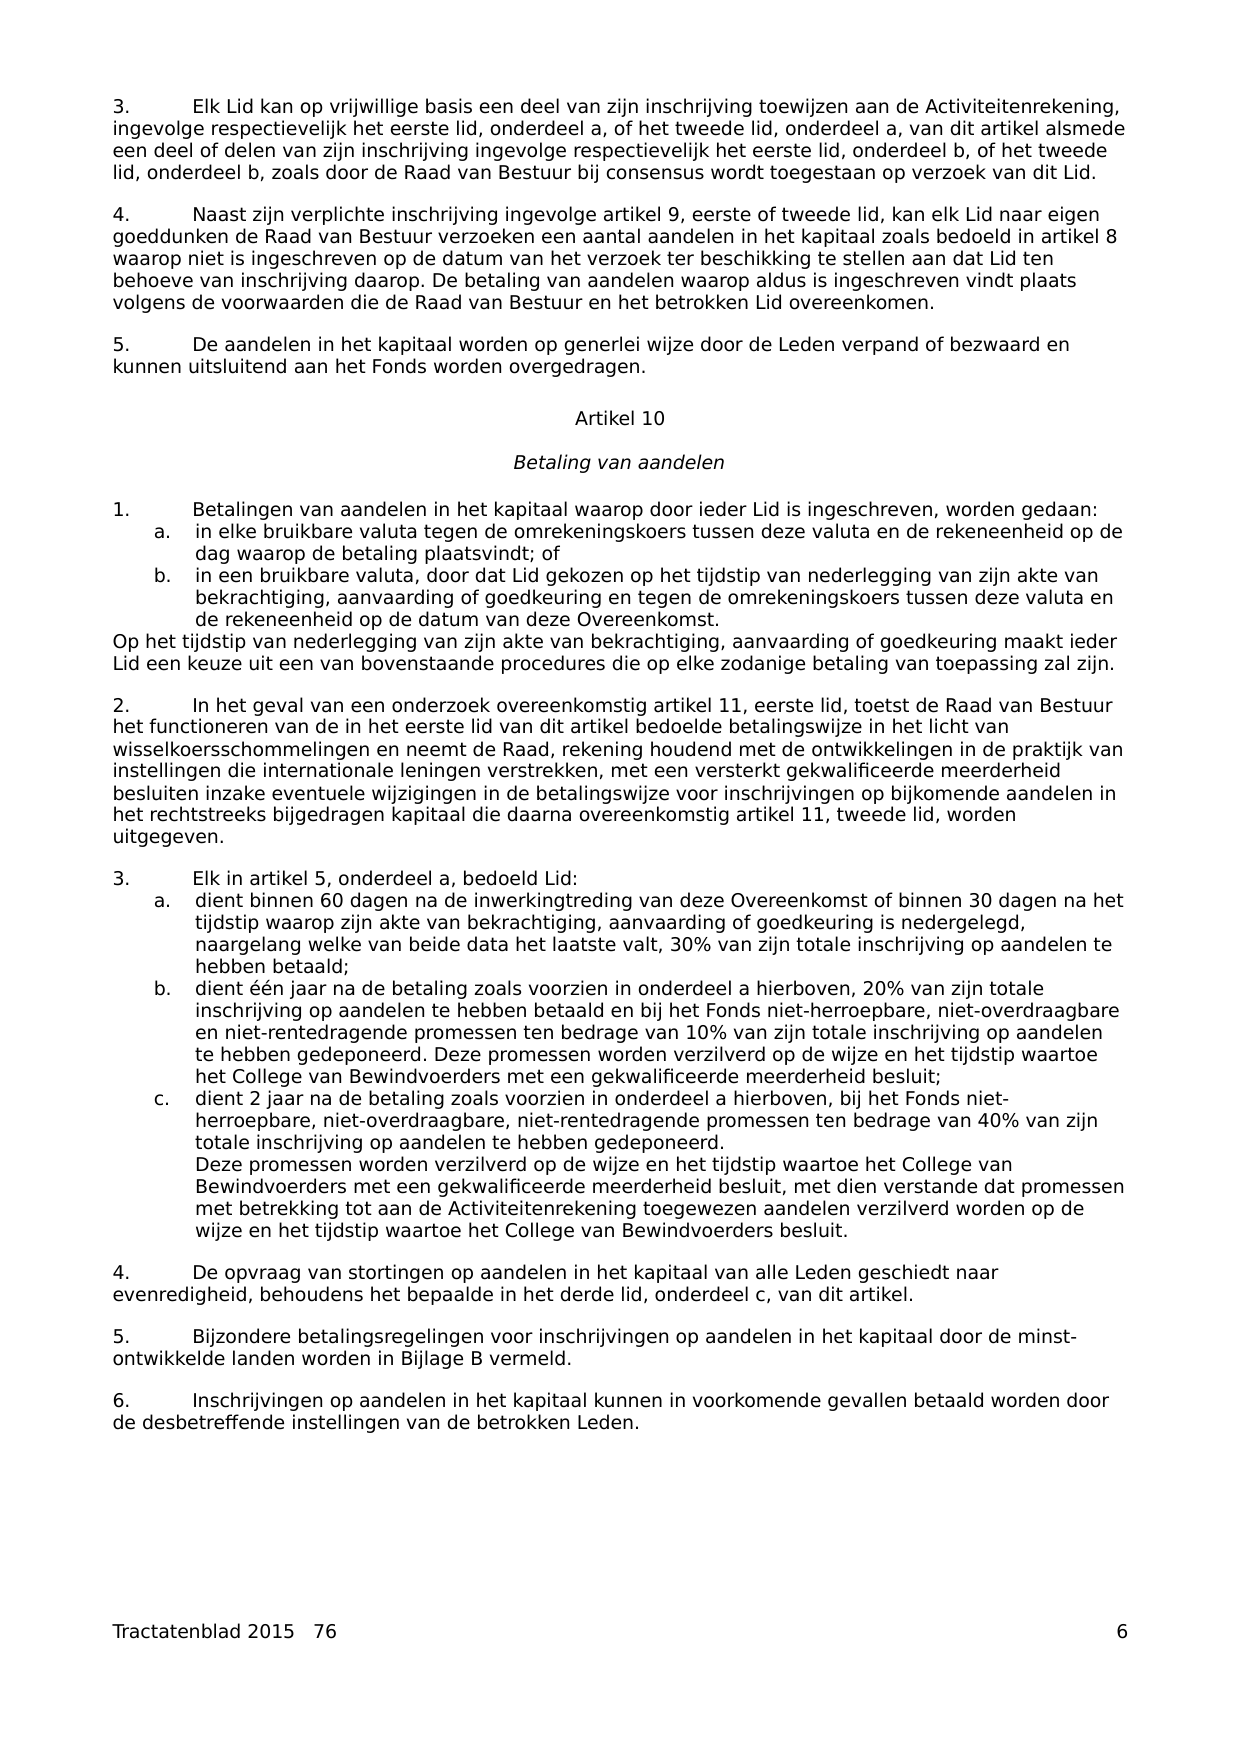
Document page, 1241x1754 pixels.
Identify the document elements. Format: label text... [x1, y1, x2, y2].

text 3. Elk in artikel 5, onderdeel a, bedoeld Lid: [112, 868, 1128, 890]
text a. in elke bruikbare valuta tegen de omrekeningskoers tussen deze valuta en de rekeneenheid op de dag waarop de betaling plaatsvindt; of [153, 521, 1128, 564]
text 4. Naast zijn verplichte inschrijving ingevolge artikel 9, eerste of tweede lid, kan elk Lid naar eigen goeddunken de Raad van Bestuur verzoeken een aantal aandelen in het kapitaal zoals bedoeld in artikel 8 waarop niet is ingeschreven op de datum van het verzoek ter beschikking te stellen aan dat Lid ten behoeve van inschrijving daarop. De betaling van aandelen waarop aldus is ingeschreven vindt plaats volgens de voorwaarden die de Raad van Bestuur en het betrokken Lid overeenkomen. [112, 204, 1128, 314]
text 2. In het geval van een onderzoek overeenkomstig artikel 11, eerste lid, toetst de Raad van Bestuur het functioneren van de in het eerste lid van dit artikel bedoelde betalingswijze in het licht van wisselkoersschommelingen en neemt de Raad, rekening houdend met de ontwikkelingen in de praktijk van instellingen die internationale leningen verstrekken, met een versterkt gekwalificeerde meerderheid besluiten inzake eventuele wijzigingen in de betalingswijze voor inschrijvingen op bijkomende aandelen in het rechtstreeks bijgedragen kapitaal die daarna overeenkomstig artikel 11, tweede lid, worden uitgegeven. [112, 694, 1128, 848]
text b. dient één jaar na de betaling zoals voorzien in onderdeel a hierboven, 20% van zijn totale inschrijving op aandelen te hebben betaald en bij het Fonds niet-herroepbare, niet-overdraagbare en niet-rentedragende promessen ten bedrage van 10% van zijn totale inschrijving op aandelen te hebben gedeponeerd. Deze promessen worden verzilverd op de wijze en het tijdstip waartoe het College van Bewindvoerders met een gekwalificeerde meerderheid besluit; [153, 978, 1128, 1088]
subtitle Artikel 10 Betaling van aandelen [112, 408, 1128, 474]
text 1. Betalingen van aandelen in het kapitaal waarop door ieder Lid is ingeschreven, worden gedaan: [112, 499, 1128, 521]
text 5. De aandelen in het kapitaal worden op generlei wijze door de Leden verpand of bezwaard en kunnen uitsluitend aan het Fonds worden overgedragen. [112, 334, 1128, 378]
text 3. Elk Lid kan op vrijwillige basis een deel van zijn inschrijving toewijzen aan de Activiteitenrekening, ingevolge respectievelijk het eerste lid, onderdeel a, of het tweede lid, onderdeel a, van dit artikel alsmede een deel of delen van zijn inschrijving ingevolge respectievelijk het eerste lid, onderdeel b, of het tweede lid, onderdeel b, zoals door de Raad van Bestuur bij consensus wordt toegestaan op verzoek van dit Lid. [112, 96, 1128, 184]
text c. dient 2 jaar na de betaling zoals voorzien in onderdeel a hierboven, bij het Fonds niet-herroepbare, niet-overdraagbare, niet-rentedragende promessen ten bedrage van 40% van zijn totale inschrijving op aandelen te hebben gedeponeerd. [153, 1088, 1128, 1154]
text 6. Inschrijvingen op aandelen in het kapitaal kunnen in voorkomende gevallen betaald worden door de desbetreffende instellingen van de betrokken Leden. [112, 1390, 1128, 1434]
text a. dient binnen 60 dagen na de inwerkingtreding van deze Overeenkomst of binnen 30 dagen na het tijdstip waarop zijn akte van bekrachtiging, aanvaarding of goedkeuring is nedergelegd, naargelang welke van beide data het laatste valt, 30% van zijn totale inschrijving op aandelen te hebben betaald; [153, 890, 1128, 978]
text b. in een bruikbare valuta, door dat Lid gekozen op het tijdstip van nederlegging van zijn akte van bekrachtiging, aanvaarding of goedkeuring en tegen de omrekeningskoers tussen deze valuta en de rekeneenheid op de datum van deze Overeenkomst. [153, 564, 1128, 631]
text Op het tijdstip van nederlegging van zijn akte van bekrachtiging, aanvaarding of goedkeuring maakt ieder Lid een keuze uit een van bovenstaande procedures die op elke zodanige betaling van toepassing zal zijn. [112, 631, 1128, 674]
text 5. Bijzondere betalingsregelingen voor inschrijvingen op aandelen in het kapitaal door de minst-ontwikkelde landen worden in Bijlage B vermeld. [112, 1326, 1128, 1370]
text 4. De opvraag van stortingen op aandelen in het kapitaal van alle Leden geschiedt naar evenredigheid, behoudens het bepaalde in het derde lid, onderdeel c, van dit artikel. [112, 1262, 1128, 1306]
text Deze promessen worden verzilverd op de wijze en het tijdstip waartoe het College van Bewindvoerders met een gekwalificeerde meerderheid besluit, met dien verstande dat promessen met betrekking tot aan de Activiteitenrekening toegewezen aandelen verzilverd worden op de wijze en het tijdstip waartoe het College van Bewindvoerders besluit. [195, 1154, 1128, 1242]
